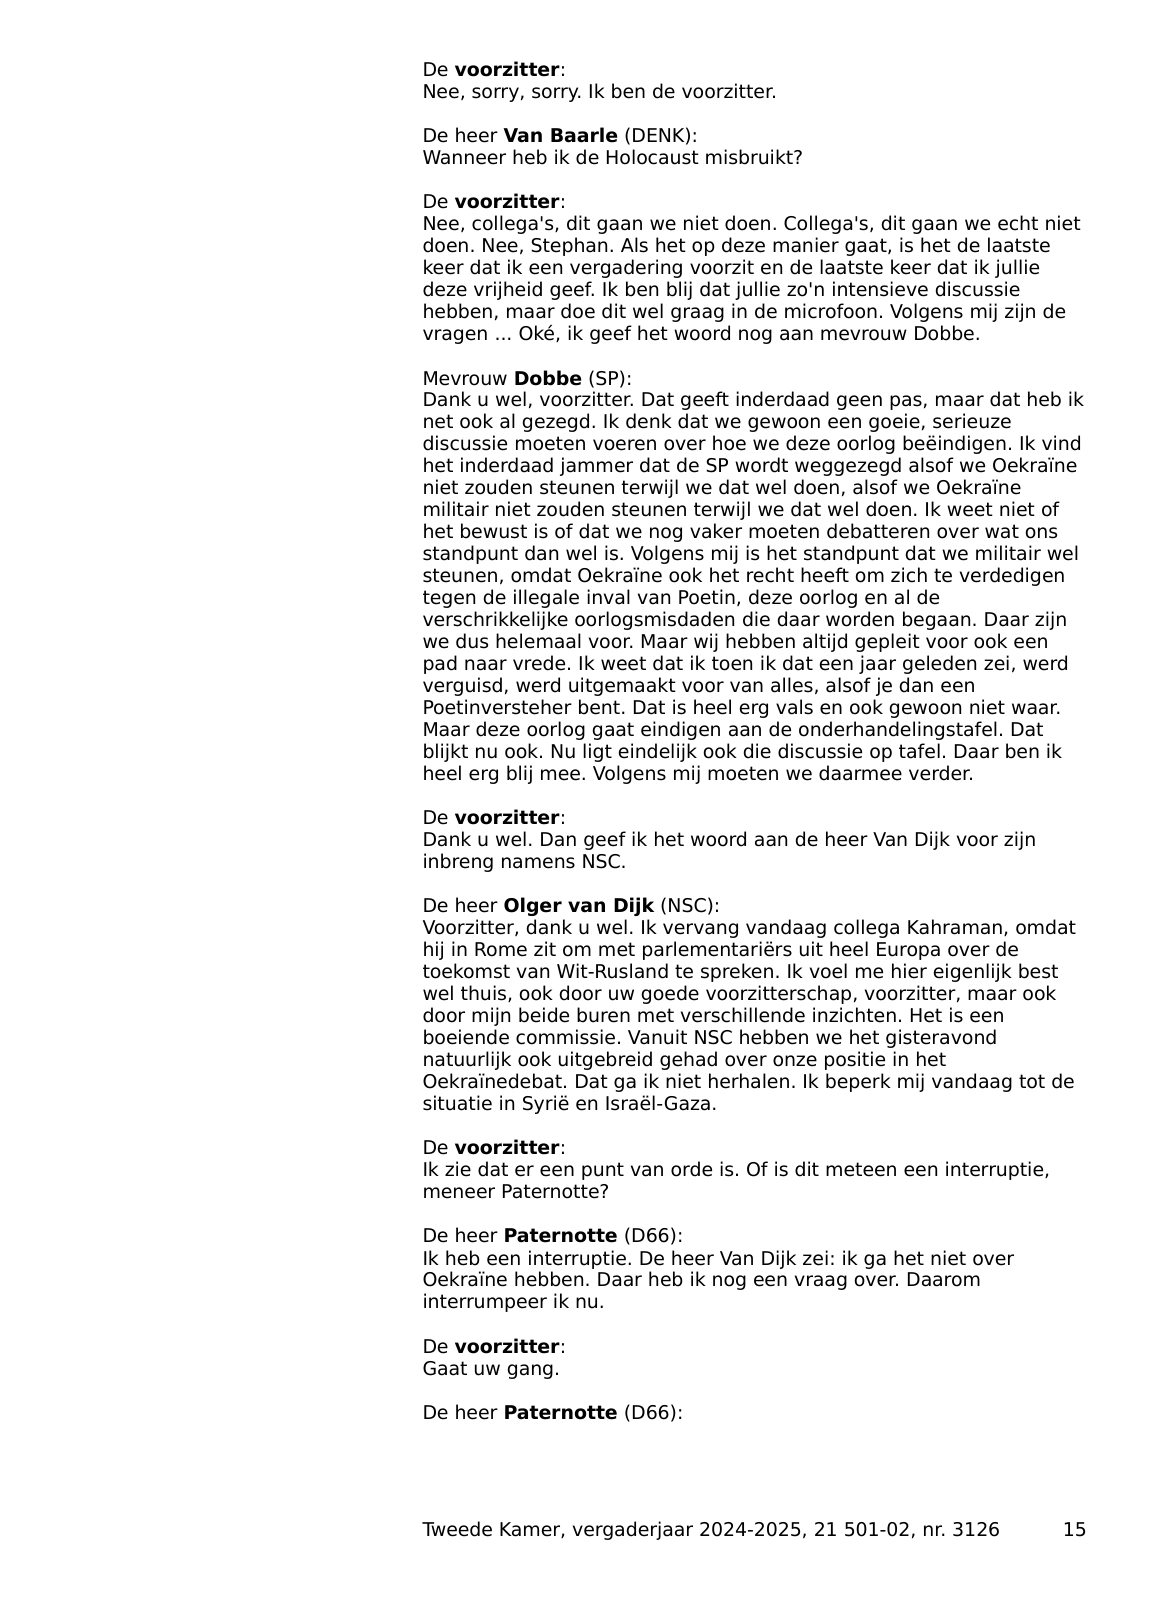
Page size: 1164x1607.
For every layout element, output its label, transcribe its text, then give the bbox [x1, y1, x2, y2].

text De heer Olger van Dijk (NSC): [422, 895, 1087, 917]
text De voorzitter: [422, 191, 1087, 213]
text Voorzitter, dank u wel. Ik vervang vandaag collega Kahraman, omdat hij in Rome zit om met parlementariërs uit heel Europa over de toekomst van Wit-Rusland te spreken. Ik voel me hier eigenlijk best wel thuis, ook door uw goede voorzitterschap, voorzitter, maar ook door mijn beide buren met verschillende inzichten. Het is een boeiende commissie. Vanuit NSC hebben we het gisteravond natuurlijk ook uitgebreid gehad over onze positie in het Oekraïnedebat. Dat ga ik niet herhalen. Ik beperk mij vandaag tot de situatie in Syrië en Israël-Gaza. [422, 917, 1087, 1115]
text De voorzitter: [422, 59, 1087, 81]
text Wanneer heb ik de Holocaust misbruikt? [422, 147, 1087, 169]
text De voorzitter: [422, 1137, 1087, 1159]
text Nee, sorry, sorry. Ik ben de voorzitter. [422, 81, 1087, 103]
text Ik heb een interruptie. De heer Van Dijk zei: ik ga het niet over Oekraïne hebben. Daar heb ik nog een vraag over. Daarom interrumpeer ik nu. [422, 1247, 1087, 1313]
text Ik zie dat er een punt van orde is. Of is dit meteen een interruptie, meneer Paternotte? [422, 1159, 1087, 1203]
text Gaat uw gang. [422, 1357, 1087, 1379]
text Dank u wel, voorzitter. Dat geeft inderdaad geen pas, maar dat heb ik net ook al gezegd. Ik denk dat we gewoon een goeie, serieuze discussie moeten voeren over hoe we deze oorlog beëindigen. Ik vind het inderdaad jammer dat de SP wordt weggezegd alsof we Oekraïne niet zouden steunen terwijl we dat wel doen, alsof we Oekraïne militair niet zouden steunen terwijl we dat wel doen. Ik weet niet of het bewust is of dat we nog vaker moeten debatteren over wat ons standpunt dan wel is. Volgens mij is het standpunt dat we militair wel steunen, omdat Oekraïne ook het recht heeft om zich te verdedigen tegen de illegale inval van Poetin, deze oorlog en al de verschrikkelijke oorlogsmisdaden die daar worden begaan. Daar zijn we dus helemaal voor. Maar wij hebben altijd gepleit voor ook een pad naar vrede. Ik weet dat ik toen ik dat een jaar geleden zei, werd verguisd, werd uitgemaakt voor van alles, alsof je dan een Poetinversteher bent. Dat is heel erg vals en ook gewoon niet waar. Maar deze oorlog gaat eindigen aan de onderhandelingstafel. Dat blijkt nu ook. Nu ligt eindelijk ook die discussie op tafel. Daar ben ik heel erg blij mee. Volgens mij moeten we daarmee verder. [422, 389, 1087, 785]
text De heer Van Baarle (DENK): [422, 125, 1087, 147]
text Dank u wel. Dan geef ik het woord aan de heer Van Dijk voor zijn inbreng namens NSC. [422, 829, 1087, 873]
text De voorzitter: [422, 1336, 1087, 1357]
text Mevrouw Dobbe (SP): [422, 367, 1087, 389]
text De voorzitter: [422, 807, 1087, 829]
text Nee, collega's, dit gaan we niet doen. Collega's, dit gaan we echt niet doen. Nee, Stephan. Als het op deze manier gaat, is het de laatste keer dat ik een vergadering voorzit en de laatste keer dat ik jullie deze vrijheid geef. Ik ben blij dat jullie zo'n intensieve discussie hebben, maar doe dit wel graag in de microfoon. Volgens mij zijn de vragen ... Oké, ik geef het woord nog aan mevrouw Dobbe. [422, 213, 1087, 345]
text De heer Paternotte (D66): [422, 1225, 1087, 1247]
text De heer Paternotte (D66): [422, 1402, 1087, 1424]
